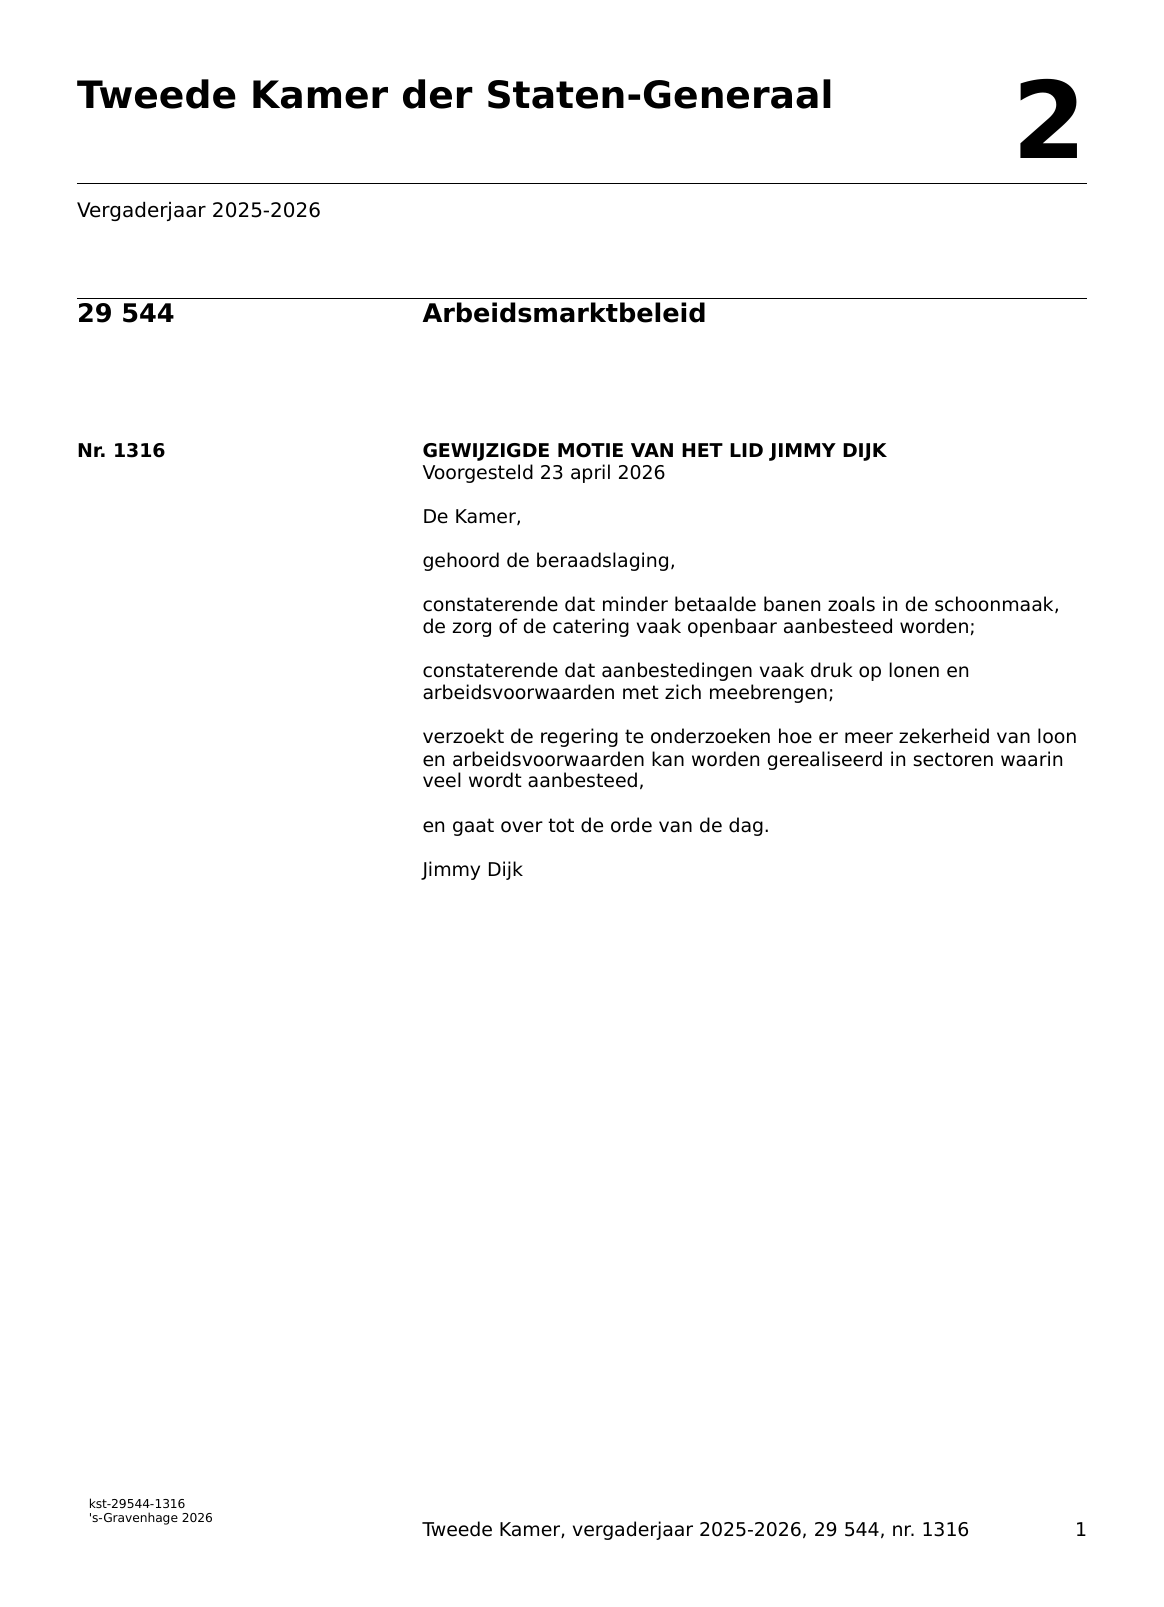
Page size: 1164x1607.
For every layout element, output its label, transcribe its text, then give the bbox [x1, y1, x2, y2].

table_cell Vergaderjaar 2025-2026 [77, 184, 1087, 298]
text en gaat over tot de orde van de dag. [422, 814, 1087, 837]
text De Kamer, [422, 506, 1087, 528]
text Jimmy Dijk [422, 859, 1087, 881]
text 's-Gravenhage 2026 [88, 1511, 323, 1525]
subtitle Nr. 1316 GEWIJZIGDE MOTIE VAN HET LID JIMMY DIJK [77, 440, 1087, 462]
subtitle 29 544 Arbeidsmarktbeleid [77, 299, 1087, 329]
table_header Tweede Kamer der Staten-Generaal [77, 59, 886, 183]
text constaterende dat minder betaalde banen zoals in de schoonmaak, de zorg of de catering vaak openbaar aanbesteed worden; [422, 594, 1087, 638]
text verzoekt de regering te onderzoeken hoe er meer zekerheid van loon en arbeidsvoorwaarden kan worden gerealiseerd in sectoren waarin veel wordt aanbesteed, [422, 726, 1087, 792]
text constaterende dat aanbestedingen vaak druk op lonen en arbeidsvoorwaarden met zich meebrengen; [422, 660, 1087, 704]
table_header 2 [886, 59, 1087, 183]
text gehoord de beraadslaging, [422, 550, 1087, 572]
text kst-29544-1316 [88, 1497, 323, 1511]
text Voorgesteld 23 april 2026 [422, 462, 1087, 484]
